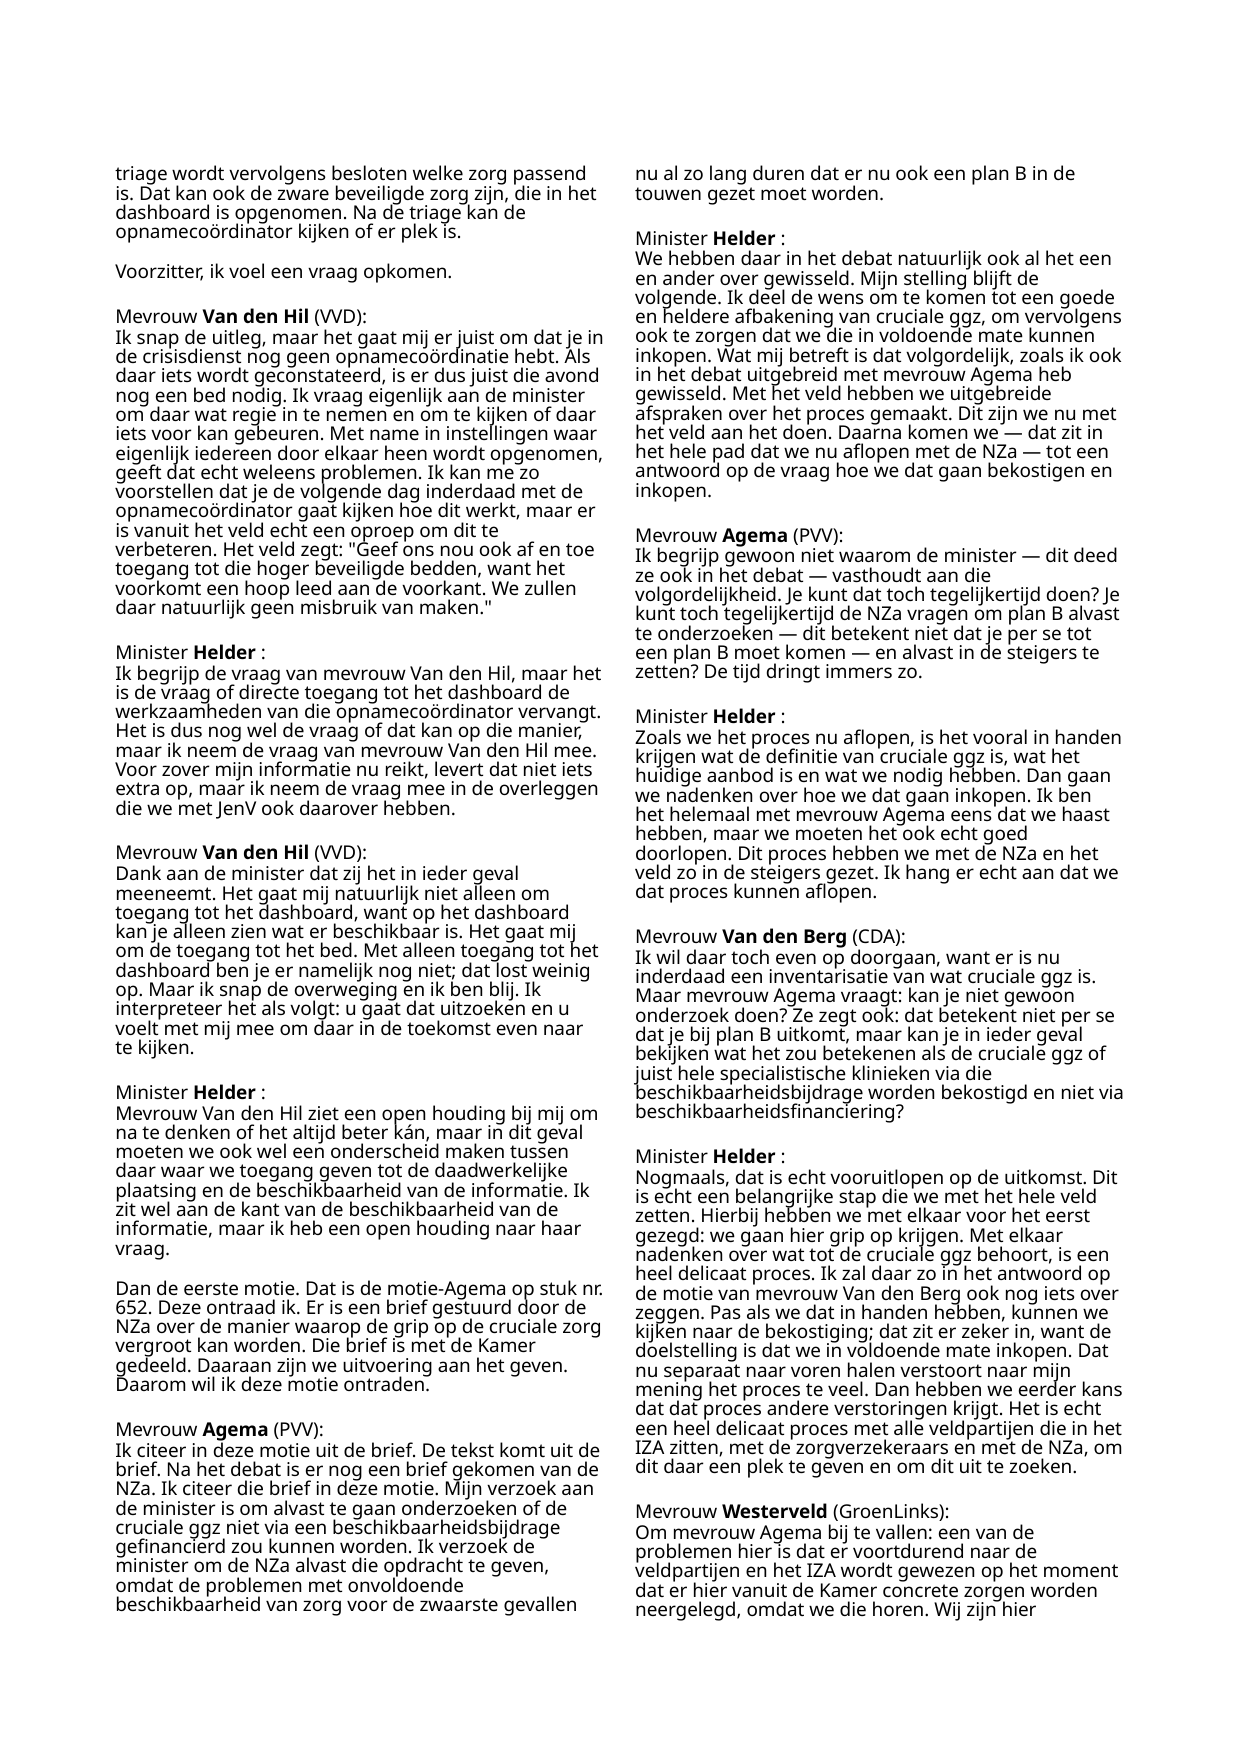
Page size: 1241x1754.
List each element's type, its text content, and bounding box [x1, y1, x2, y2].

text Dank aan de minister dat zij het in ieder geval meeneemt. Het gaat mij natuurlijk niet alleen om toegang tot het dashboard, want op het dashboard kan je alleen zien wat er beschikbaar is. Het gaat mij om de toegang tot het bed. Met alleen toegang tot het dashboard ben je er namelijk nog niet; dat lost weinig op. Maar ik snap de overweging en ik ben blij. Ik interpreteer het als volgt: u gaat dat uitzoeken en u voelt met mij mee om daar in de toekomst even naar te kijken. [115, 865, 605, 1058]
text Mevrouw Agema (PVV): [115, 1416, 605, 1442]
text Mevrouw Van den Berg (CDA): [635, 923, 1125, 949]
text Ik wil daar toch even op doorgaan, want er is nu inderdaad een inventarisatie van wat cruciale ggz is. Maar mevrouw Agema vraagt: kan je niet gewoon onderzoek doen? Ze zegt ook: dat betekent niet per se dat je bij plan B uitkomt, maar kan je in ieder geval bekijken wat het zou betekenen als de cruciale ggz of juist hele specialistische klinieken via die beschikbaarheidsbijdrage worden bekostigd en niet via beschikbaarheidsfinanciering? [635, 949, 1125, 1122]
text Mevrouw Van den Hil ziet een open houding bij mij om na te denken of het altijd beter kán, maar in dit geval moeten we ook wel een onderscheid maken tussen daar waar we toegang geven tot de daadwerkelijke plaatsing en de beschikbaarheid van de informatie. Ik zit wel aan de kant van de beschikbaarheid van de informatie, maar ik heb een open houding naar haar vraag. [115, 1104, 605, 1259]
text Dan de eerste motie. Dat is de motie-Agema op stuk nr. 652. Deze ontraad ik. Er is een brief gestuurd door de NZa over de manier waarop de grip op de cruciale zorg vergroot kan worden. Die brief is met de Kamer gedeeld. Daaraan zijn we uitvoering aan het geven. Daarom wil ik deze motie ontraden. [115, 1279, 605, 1395]
text Nogmaals, dat is echt vooruitlopen op de uitkomst. Dit is echt een belangrijke stap die we met het hele veld zetten. Hierbij hebben we met elkaar voor het eerst gezegd: we gaan hier grip op krijgen. Met elkaar nadenken over wat tot de cruciale ggz behoort, is een heel delicaat proces. Ik zal daar zo in het antwoord op de motie van mevrouw Van den Berg ook nog iets over zeggen. Pas als we dat in handen hebben, kunnen we kijken naar de bekostiging; dat zit er zeker in, want de doelstelling is dat we in voldoende mate inkopen. Dat nu separaat naar voren halen verstoort naar mijn mening het proces te veel. Dan hebben we eerder kans dat dat proces andere verstoringen krijgt. Het is echt een heel delicaat proces met alle veldpartijen die in het IZA zitten, met de zorgverzekeraars en met de NZa, om dit daar een plek te geven en om dit uit te zoeken. [635, 1169, 1125, 1477]
text Mevrouw Van den Hil (VVD): [115, 303, 605, 329]
text We hebben daar in het debat natuurlijk ook al het een en ander over gewisseld. Mijn stelling blijft de volgende. Ik deel de wens om te komen tot een goede en heldere afbakening van cruciale ggz, om vervolgens ook te zorgen dat we die in voldoende mate kunnen inkopen. Wat mij betreft is dat volgordelijk, zoals ik ook in het debat uitgebreid met mevrouw Agema heb gewisseld. Met het veld hebben we uitgebreide afspraken over het proces gemaakt. Dit zijn we nu met het veld aan het doen. Daarna komen we — dat zit in het hele pad dat we nu aflopen met de NZa — tot een antwoord op de vraag hoe we dat gaan bekostigen en inkopen. [635, 250, 1125, 501]
text Mevrouw Westerveld (GroenLinks): [635, 1498, 1125, 1524]
text Minister Helder : [635, 225, 1125, 250]
text Voorzitter, ik voel een vraag opkomen. [115, 263, 605, 282]
text Ik begrijp de vraag van mevrouw Van den Hil, maar het is de vraag of directe toegang tot het dashboard de werkzaamheden van die opnamecoördinator vervangt. Het is dus nog wel de vraag of dat kan op die manier, maar ik neem de vraag van mevrouw Van den Hil mee. Voor zover mijn informatie nu reikt, levert dat niet iets extra op, maar ik neem de vraag mee in de overleggen die we met JenV ook daarover hebben. [115, 664, 605, 819]
text Minister Helder : [115, 639, 605, 664]
text Mevrouw Agema (PVV): [635, 522, 1125, 547]
text Minister Helder : [635, 703, 1125, 729]
text nu al zo lang duren dat er nu ook een plan B in de touwen gezet moet worden. [635, 165, 1125, 204]
text Mevrouw Van den Hil (VVD): [115, 839, 605, 865]
text Ik snap de uitleg, maar het gaat mij er juist om dat je in de crisisdienst nog geen opnamecoördinatie hebt. Als daar iets wordt geconstateerd, is er dus juist die avond nog een bed nodig. Ik vraag eigenlijk aan de minister om daar wat regie in te nemen en om te kijken of daar iets voor kan gebeuren. Met name in instellingen waar eigenlijk iedereen door elkaar heen wordt opgenomen, geeft dat echt weleens problemen. Ik kan me zo voorstellen dat je de volgende dag inderdaad met de opnamecoördinator gaat kijken hoe dit werkt, maar er is vanuit het veld echt een oproep om dit te verbeteren. Het veld zegt: "Geef ons nou ook af en toe toegang tot die hoger beveiligde bedden, want het voorkomt een hoop leed aan de voorkant. We zullen daar natuurlijk geen misbruik van maken." [115, 329, 605, 618]
text Ik citeer in deze motie uit de brief. De tekst komt uit de brief. Na het debat is er nog een brief gekomen van de NZa. Ik citeer die brief in deze motie. Mijn verzoek aan de minister is om alvast te gaan onderzoeken of de cruciale ggz niet via een beschikbaarheidsbijdrage gefinancierd zou kunnen worden. Ik verzoek de minister om de NZa alvast die opdracht te geven, omdat de problemen met onvoldoende beschikbaarheid van zorg voor de zwaarste gevallen [115, 1442, 605, 1615]
text Om mevrouw Agema bij te vallen: een van de problemen hier is dat er voortdurend naar de veldpartijen en het IZA wordt gewezen op het moment dat er hier vanuit de Kamer concrete zorgen worden neergelegd, omdat we die horen. Wij zijn hier [635, 1524, 1125, 1620]
text Minister Helder : [635, 1143, 1125, 1169]
text Ik begrijp gewoon niet waarom de minister — dit deed ze ook in het debat — vasthoudt aan die volgordelijkheid. Je kunt dat toch tegelijkertijd doen? Je kunt toch tegelijkertijd de NZa vragen om plan B alvast te onderzoeken — dit betekent niet dat je per se tot een plan B moet komen — en alvast in de steigers te zetten? De tijd dringt immers zo. [635, 547, 1125, 682]
text triage wordt vervolgens besloten welke zorg passend is. Dat kan ook de zware beveiligde zorg zijn, die in het dashboard is opgenomen. Na de triage kan de opnamecoördinator kijken of er plek is. [115, 165, 605, 242]
text Minister Helder : [115, 1079, 605, 1104]
text Zoals we het proces nu aflopen, is het vooral in handen krijgen wat de definitie van cruciale ggz is, wat het huidige aanbod is en wat we nodig hebben. Dan gaan we nadenken over hoe we dat gaan inkopen. Ik ben het helemaal met mevrouw Agema eens dat we haast hebben, maar we moeten het ook echt goed doorlopen. Dit proces hebben we met de NZa en het veld zo in de steigers gezet. Ik hang er echt aan dat we dat proces kunnen aflopen. [635, 729, 1125, 902]
